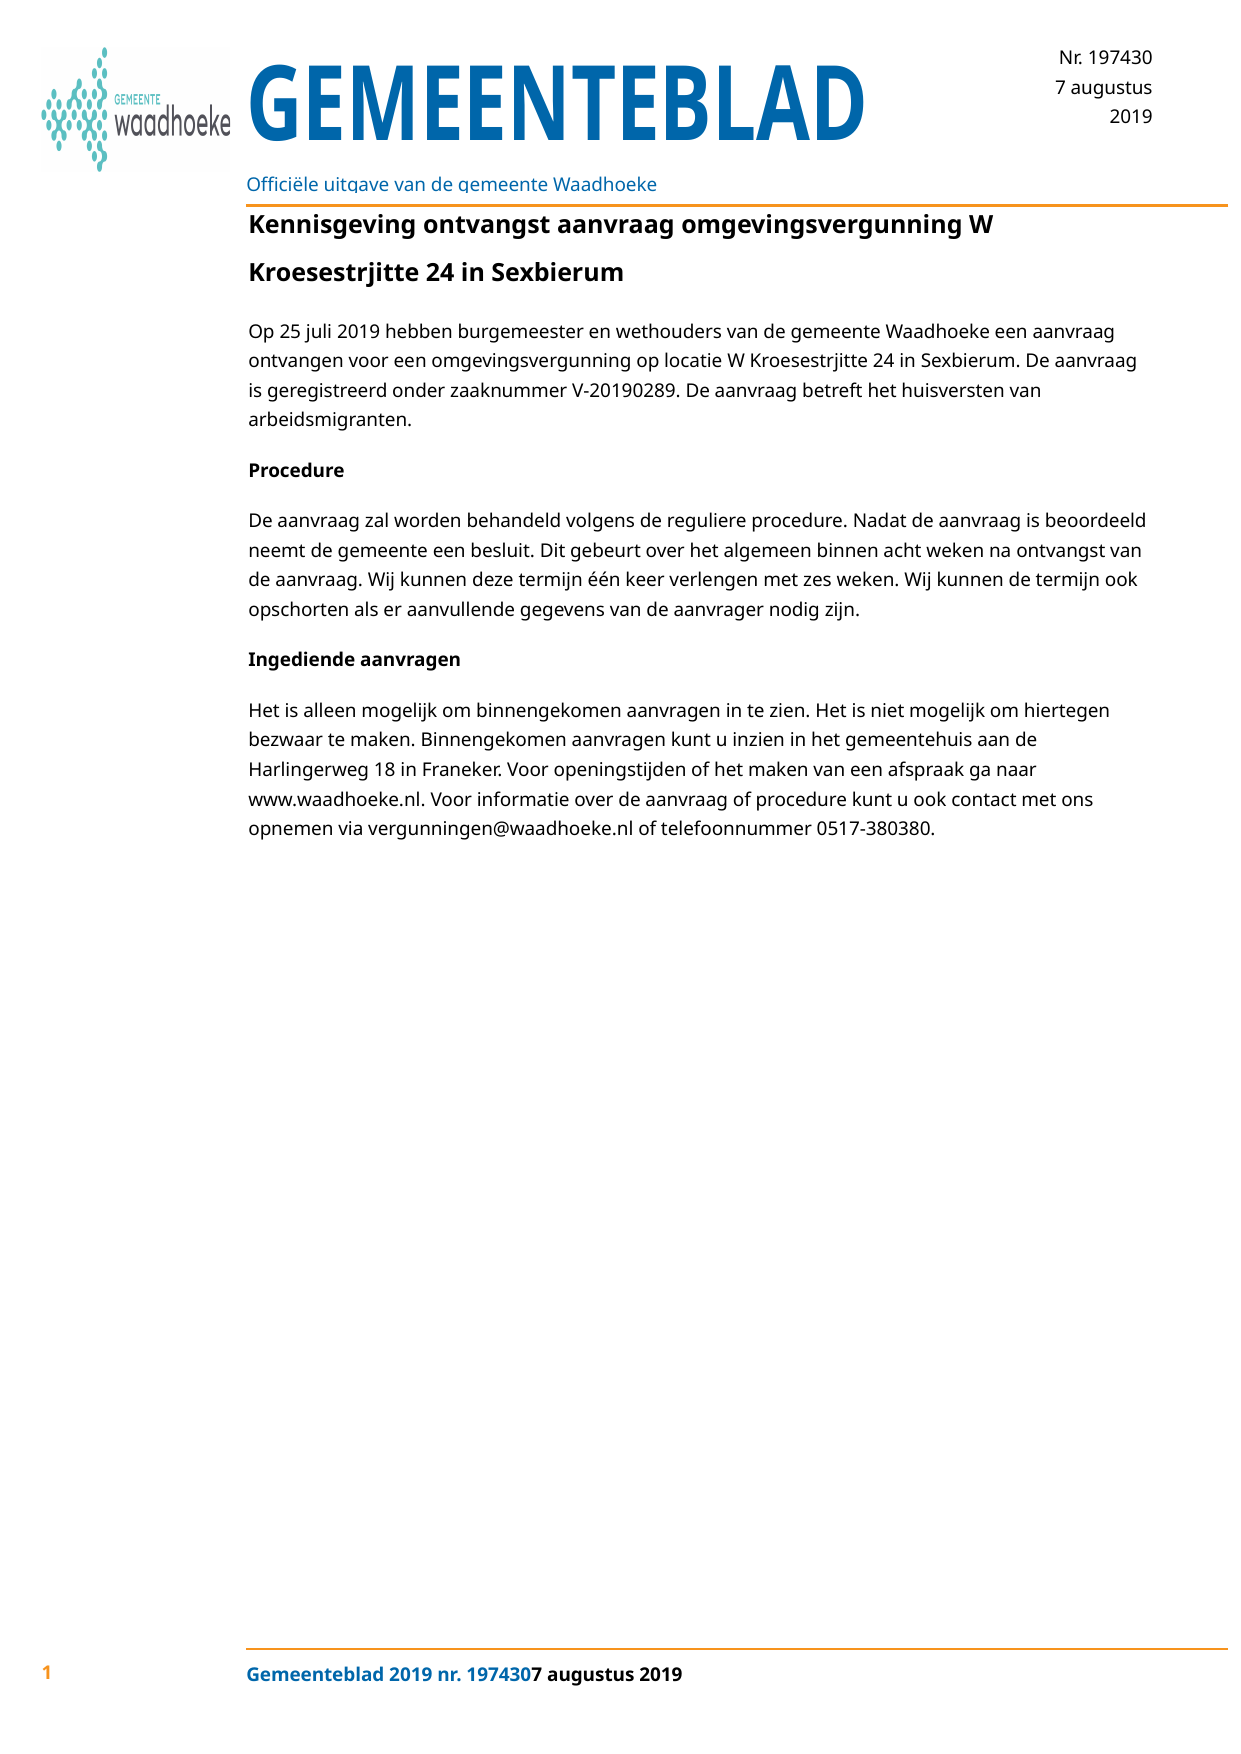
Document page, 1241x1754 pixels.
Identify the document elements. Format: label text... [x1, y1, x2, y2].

picture [41, 47, 231, 172]
text Op 25 juli 2019 hebben burgemeester en wethouders van de gemeente Waadhoeke een aanvraag ontvangen voor een omgevingsvergunning op locatie W Kroesestrjitte 24 in Sexbierum. De aanvraag is geregistreerd onder zaaknummer V-20190289. De aanvraag betreft het huisversten van arbeidsmigranten. [248, 318, 1152, 432]
text Ingediende aanvragen [248, 647, 1152, 672]
text Kennisgeving ontvangst aanvraag omgevingsvergunning W Kroesestrjitte 24 in Sexbierum [248, 207, 1152, 288]
text Het is alleen mogelijk om binnengekomen aanvragen in te zien. Het is niet mogelijk om hiertegen bezwaar te maken. Binnengekomen aanvragen kunt u inzien in het gemeentehuis aan de Harlingerweg 18 in Franeker. Voor openingstijden of het maken van een afspraak ga naar www.waadhoeke.nl. Voor informatie over de aanvraag of procedure kunt u ook contact met ons opnemen via vergunningen@waadhoeke.nl of telefoonnummer 0517-380380. [248, 697, 1152, 841]
text Procedure [248, 457, 1152, 483]
text De aanvraag zal worden behandeld volgens de reguliere procedure. Nadat de aanvraag is beoordeeld neemt de gemeente een besluit. Dit gebeurt over het algemeen binnen acht weken na ontvangst van de aanvraag. Wij kunnen deze termijn één keer verlengen met zes weken. Wij kunnen de termijn ook opschorten als er aanvullende gegevens van de aanvrager nodig zijn. [248, 507, 1152, 622]
